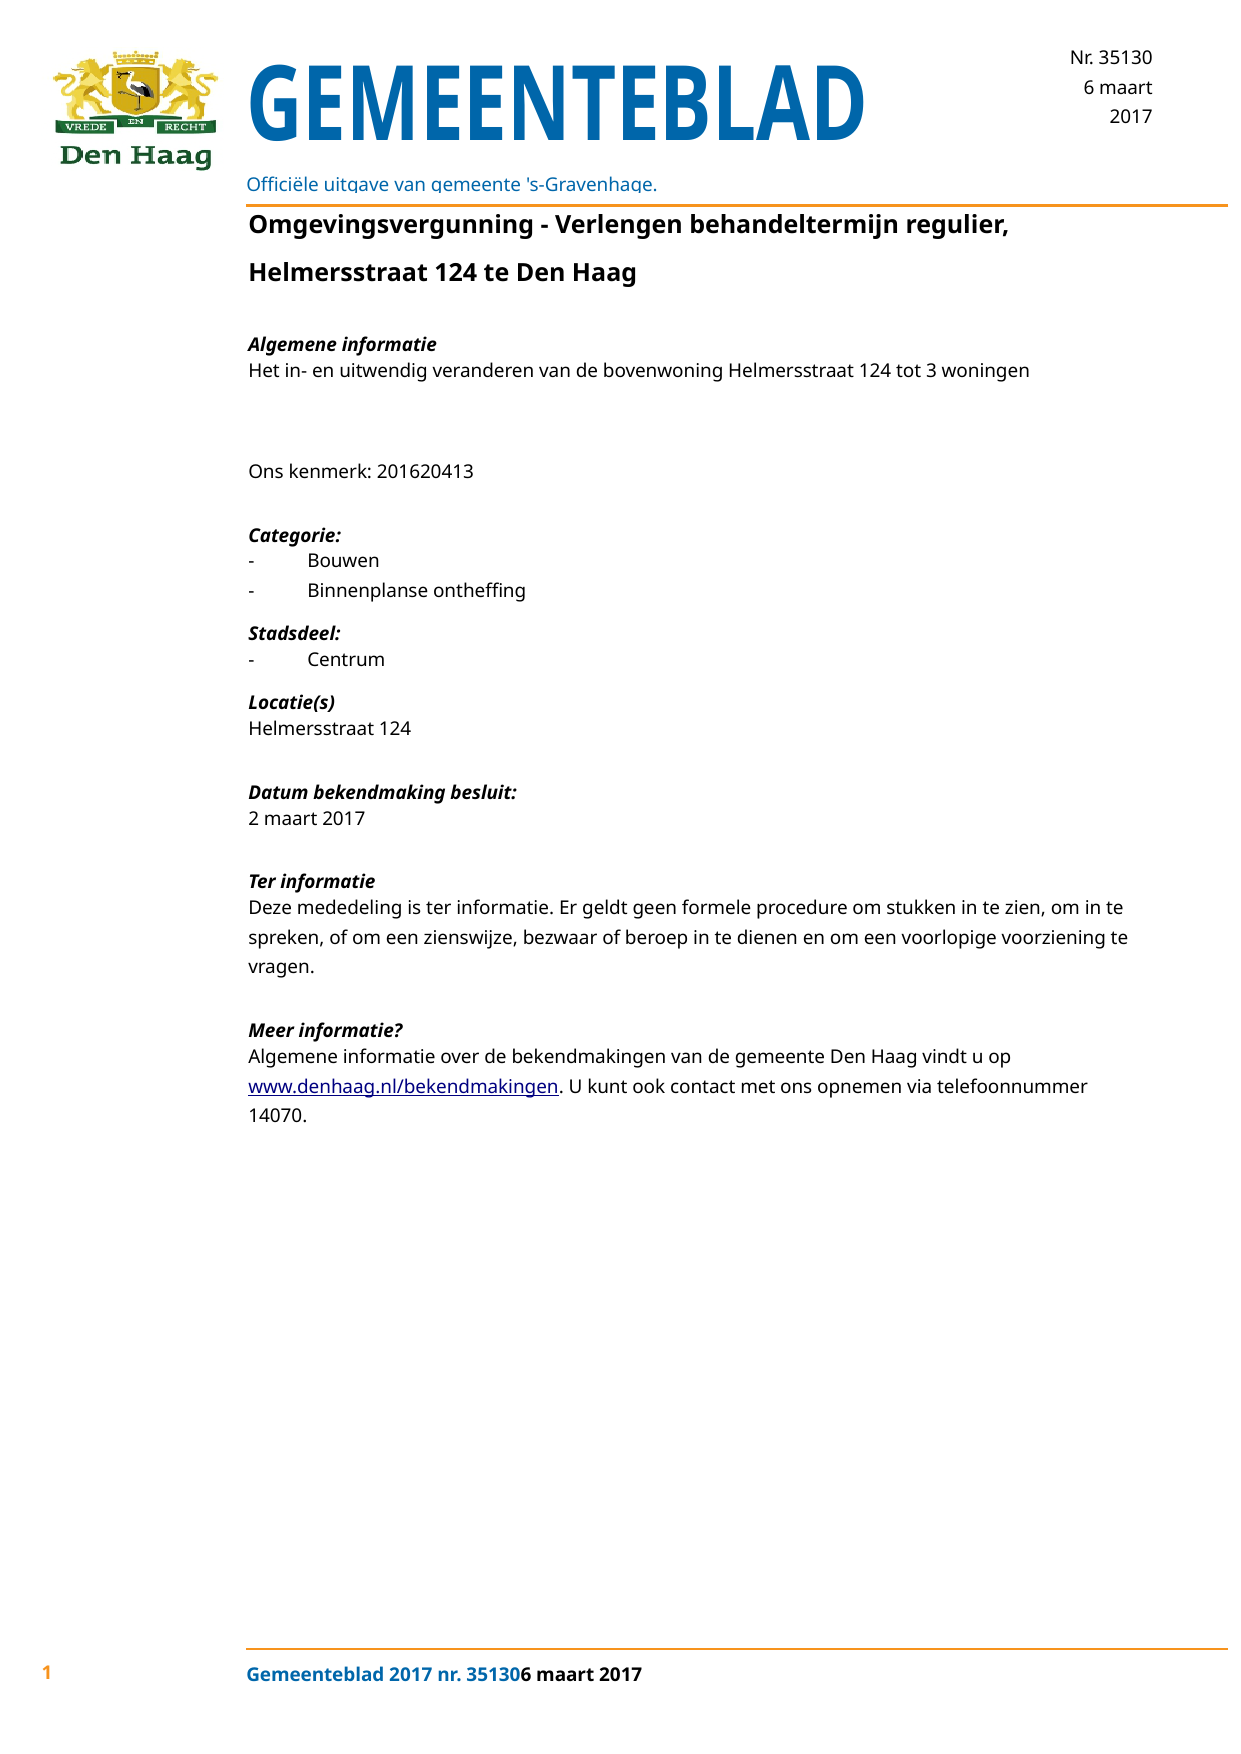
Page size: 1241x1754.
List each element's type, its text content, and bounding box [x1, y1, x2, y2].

text Categorie: [248, 522, 1152, 548]
picture [41, 47, 231, 172]
text Omgevingsvergunning - Verlengen behandeltermijn regulier, Helmersstraat 124 te Den Haag [248, 207, 1152, 288]
text Stadsdeel: [248, 620, 1152, 646]
text 2 maart 2017 [248, 805, 1152, 830]
list Centrum [248, 646, 1152, 672]
text Het in- en uitwendig veranderen van de bovenwoning Helmersstraat 124 tot 3 woningen [248, 357, 1152, 383]
text Deze mededeling is ter informatie. Er geldt geen formele procedure om stukken in te zien, om in te spreken, of om een zienswijze, bezwaar of beroep in te dienen en om een voorlopige voorziening te vragen. [248, 894, 1152, 979]
text Locatie(s) [248, 689, 1152, 715]
text Helmersstraat 124 [248, 715, 1152, 741]
text Meer informatie? [248, 1017, 1152, 1043]
list Binnenplanse ontheffing [248, 577, 1152, 603]
text Algemene informatie over de bekendmakingen van de gemeente Den Haag vindt u op www.denhaag.nl/bekendmakingen. U kunt ook contact met ons opnemen via telefoonnummer 14070. [248, 1043, 1152, 1128]
text Algemene informatie [248, 331, 1152, 357]
list Bouwen [248, 548, 1152, 573]
text Ter informatie [248, 869, 1152, 894]
text Datum bekendmaking besluit: [248, 779, 1152, 805]
text Ons kenmerk: 201620413 [248, 458, 1152, 484]
